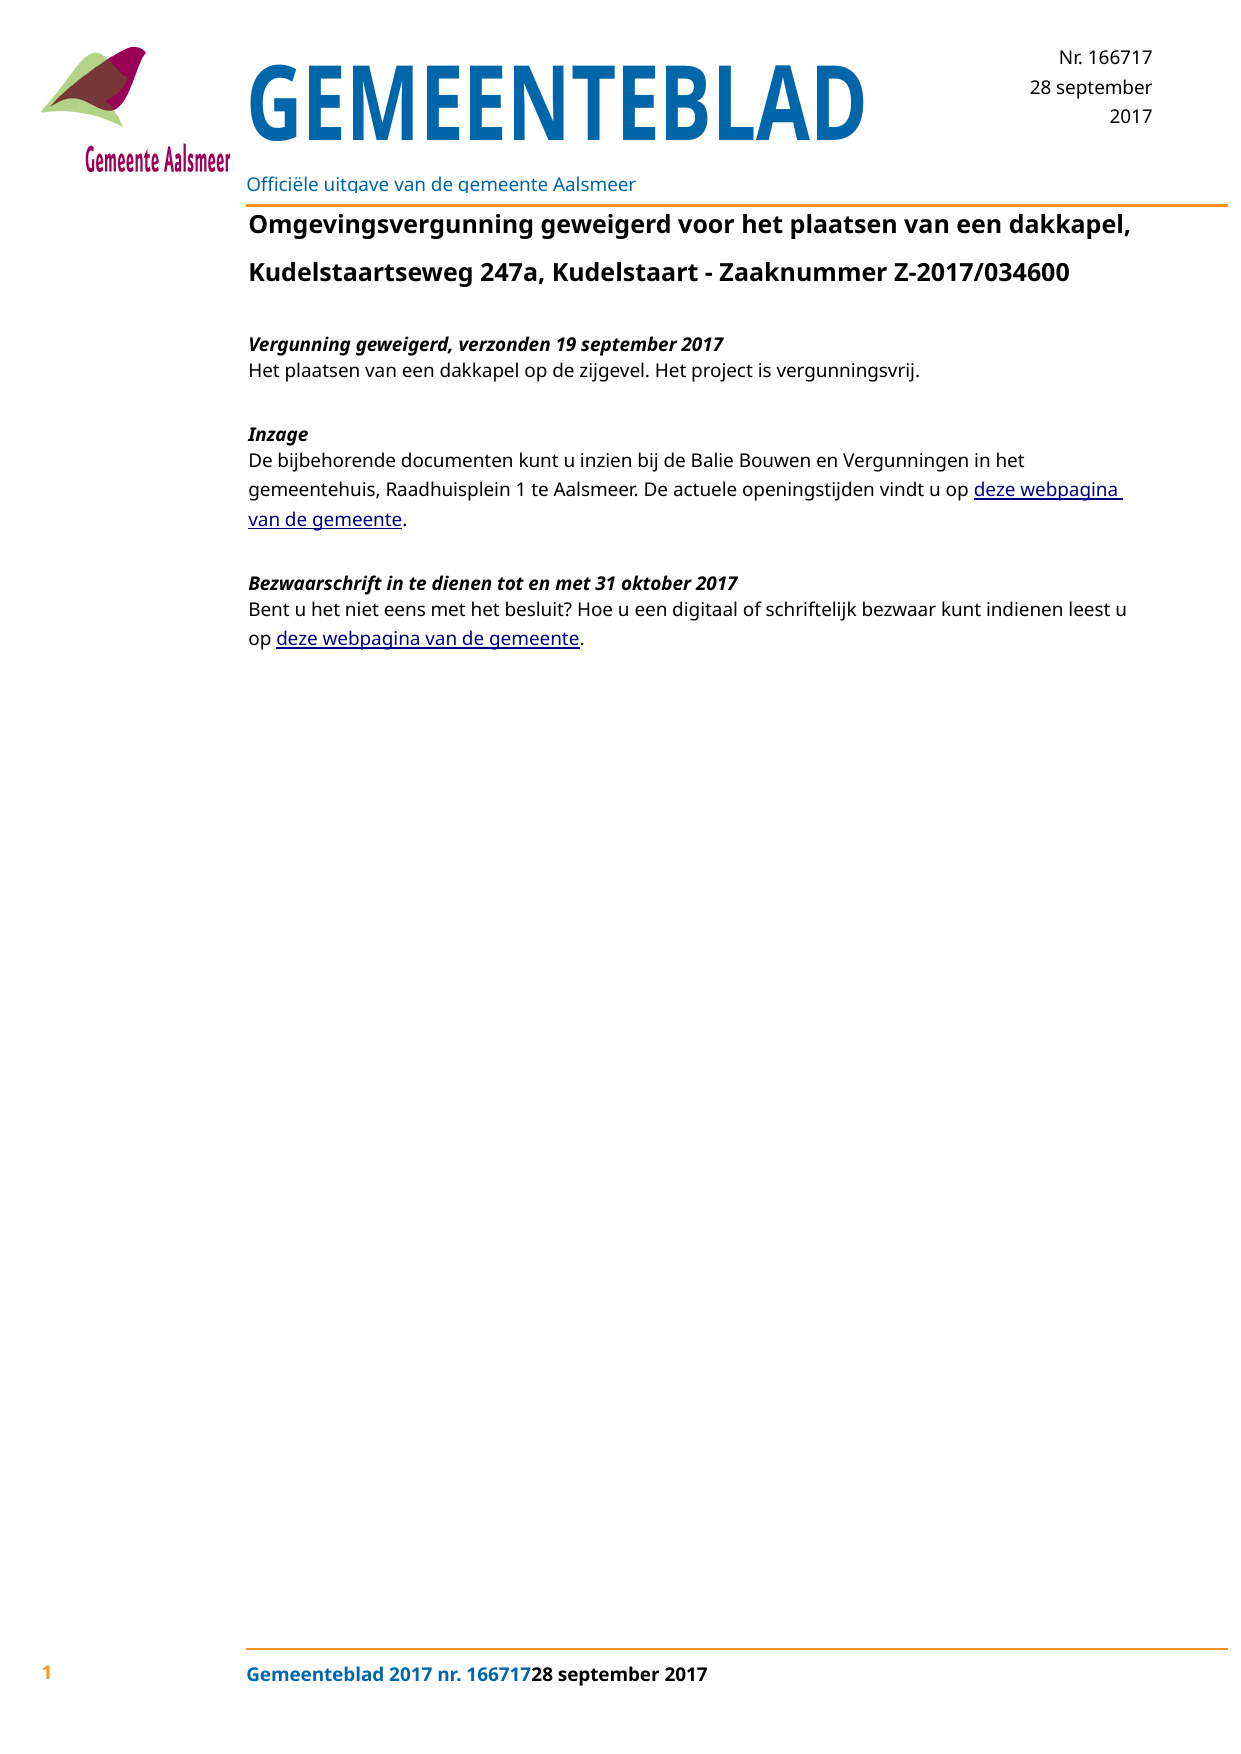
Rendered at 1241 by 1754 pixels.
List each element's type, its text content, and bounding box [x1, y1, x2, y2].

text De bijbehorende documenten kunt u inzien bij de Balie Bouwen en Vergunningen in het gemeentehuis, Raadhuisplein 1 te Aalsmeer. De actuele openingstijden vindt u op deze webpagina van de gemeente. [248, 447, 1152, 532]
text Bent u het niet eens met het besluit? Hoe u een digitaal of schriftelijk bezwaar kunt indienen leest u op deze webpagina van de gemeente. [248, 596, 1152, 651]
text Omgevingsvergunning geweigerd voor het plaatsen van een dakkapel, Kudelstaartseweg 247a, Kudelstaart - Zaaknummer Z-2017/034600 [248, 207, 1152, 288]
text Bezwaarschrift in te dienen tot en met 31 oktober 2017 [248, 570, 1152, 596]
text Inzage [248, 421, 1152, 447]
text Het plaatsen van een dakkapel op de zijgevel. Het project is vergunningsvrij. [248, 357, 1152, 383]
text Vergunning geweigerd, verzonden 19 september 2017 [248, 331, 1152, 357]
picture [41, 47, 231, 172]
